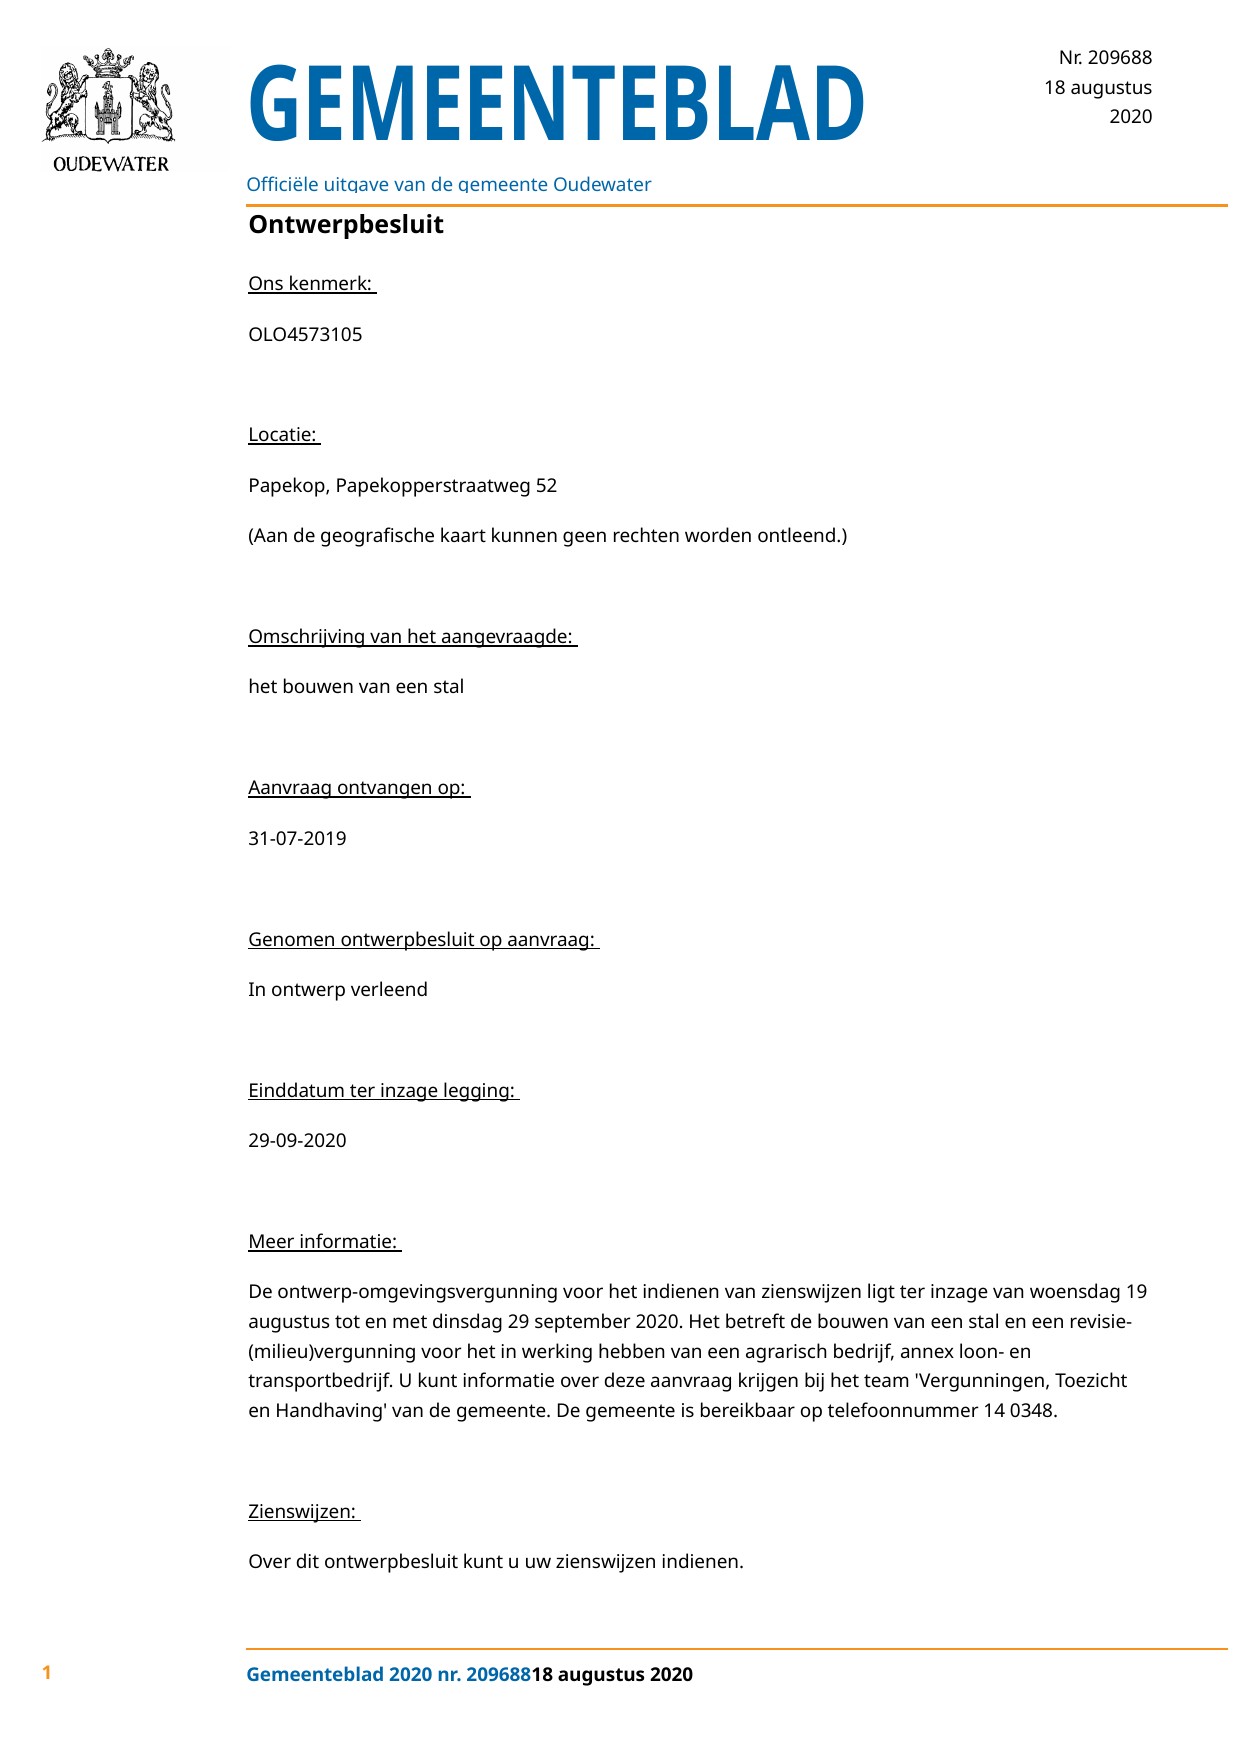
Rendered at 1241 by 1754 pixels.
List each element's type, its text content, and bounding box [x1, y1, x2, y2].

text Over dit ontwerpbesluit kunt u uw zienswijzen indienen. [248, 1548, 1152, 1574]
text Ons kenmerk: [248, 270, 1152, 296]
text Zienswijzen: [248, 1498, 1152, 1523]
text Meer informatie: [248, 1228, 1152, 1254]
text Aanvraag ontvangen op: [248, 774, 1152, 800]
picture [41, 47, 231, 172]
text De ontwerp-omgevingsvergunning voor het indienen van zienswijzen ligt ter inzage van woensdag 19 augustus tot en met dinsdag 29 september 2020. Het betreft de bouwen van een stal en een revisie-(milieu)vergunning voor het in werking hebben van een agrarisch bedrijf, annex loon- en transportbedrijf. U kunt informatie over deze aanvraag krijgen bij het team 'Vergunningen, Toezicht en Handhaving' van de gemeente. De gemeente is bereikbaar op telefoonnummer 14 0348. [248, 1279, 1152, 1423]
text (Aan de geografische kaart kunnen geen rechten worden ontleend.) [248, 522, 1152, 548]
text OLO4573105 [248, 321, 1152, 346]
text Genomen ontwerpbesluit op aanvraag: [248, 926, 1152, 951]
text Ontwerpbesluit [248, 207, 1152, 241]
text Papekop, Papekopperstraatweg 52 [248, 472, 1152, 498]
text Locatie: [248, 422, 1152, 447]
text 31-07-2019 [248, 825, 1152, 851]
text Omschrijving van het aangevraagde: [248, 623, 1152, 649]
text 29-09-2020 [248, 1127, 1152, 1153]
text Einddatum ter inzage legging: [248, 1077, 1152, 1103]
text In ontwerp verleend [248, 976, 1152, 1002]
text het bouwen van een stal [248, 674, 1152, 699]
